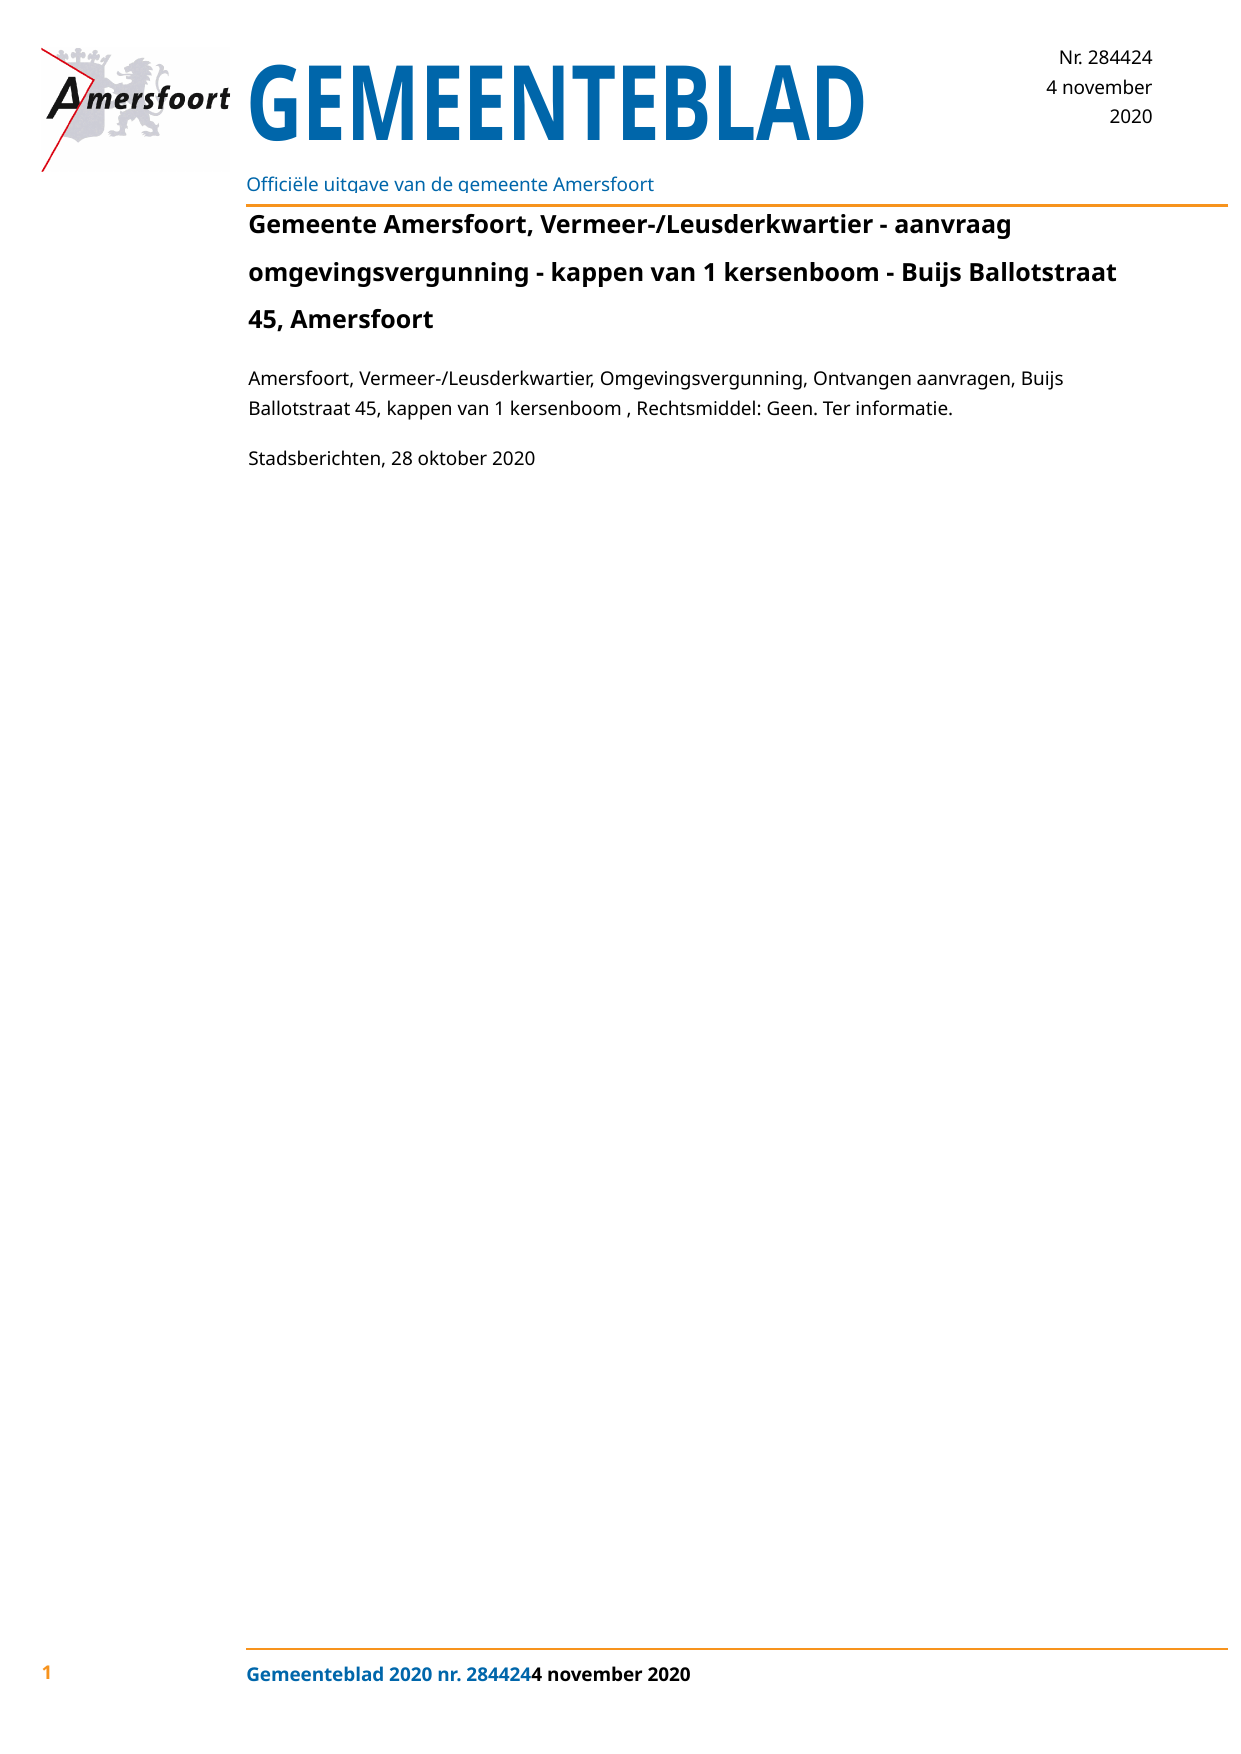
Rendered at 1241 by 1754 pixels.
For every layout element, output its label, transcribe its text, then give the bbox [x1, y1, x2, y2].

text Amersfoort, Vermeer-/Leusderkwartier, Omgevingsvergunning, Ontvangen aanvragen, Buijs Ballotstraat 45, kappen van 1 kersenboom , Rechtsmiddel: Geen. Ter informatie. [248, 366, 1152, 421]
text Stadsberichten, 28 oktober 2020 [248, 446, 1152, 471]
picture [41, 47, 231, 172]
text Gemeente Amersfoort, Vermeer-/Leusderkwartier - aanvraag omgevingsvergunning - kappen van 1 kersenboom - Buijs Ballotstraat 45, Amersfoort [248, 207, 1152, 336]
